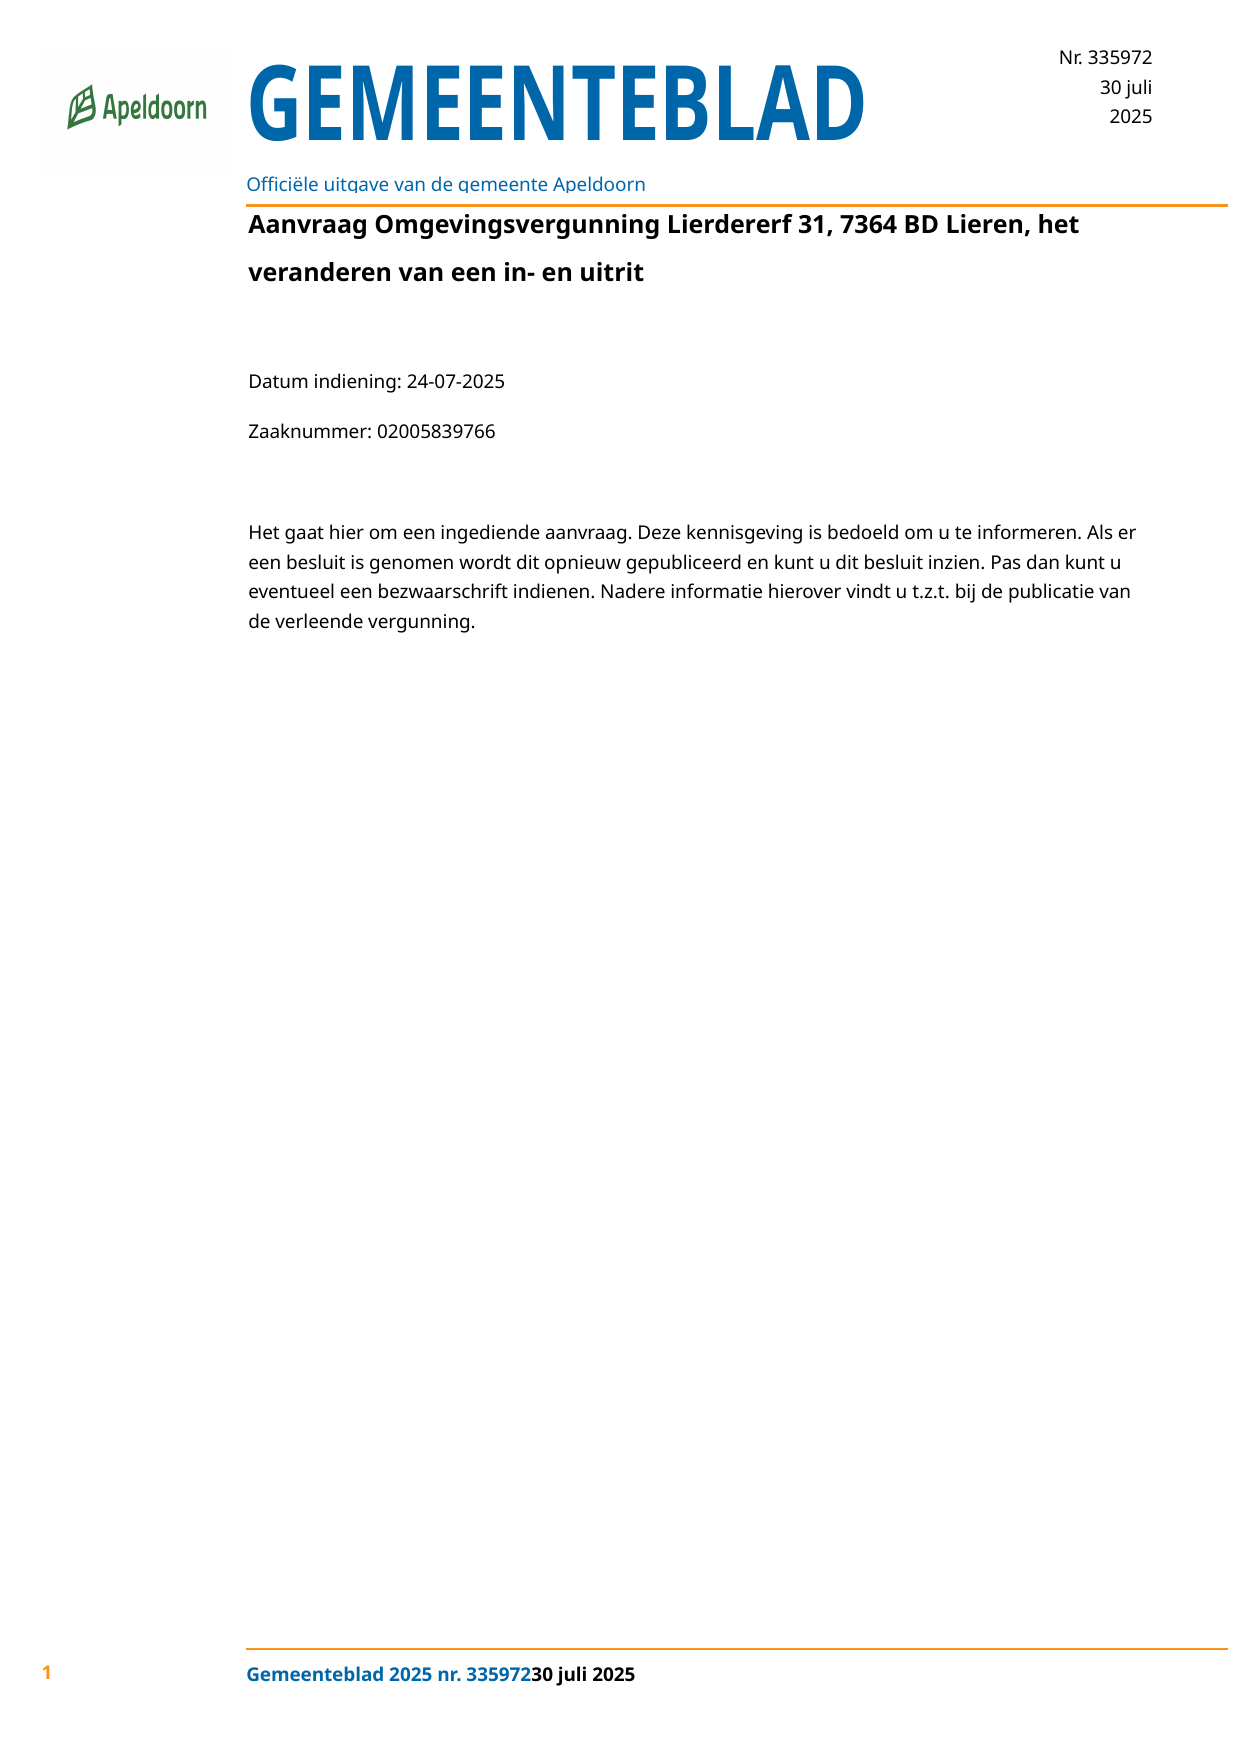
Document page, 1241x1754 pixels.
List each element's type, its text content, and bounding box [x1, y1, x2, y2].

text Het gaat hier om een ingediende aanvraag. Deze kennisgeving is bedoeld om u te informeren. Als er een besluit is genomen wordt dit opnieuw gepubliceerd en kunt u dit besluit inzien. Pas dan kunt u eventueel een bezwaarschrift indienen. Nadere informatie hierover vindt u t.z.t. bij de publicatie van de verleende vergunning. [248, 519, 1152, 634]
picture [41, 47, 231, 172]
text Datum indiening: 24-07-2025 [248, 368, 1152, 394]
text Aanvraag Omgevingsvergunning Lierdererf 31, 7364 BD Lieren, het veranderen van een in- en uitrit [248, 207, 1152, 288]
text Zaaknummer: 02005839766 [248, 419, 1152, 444]
